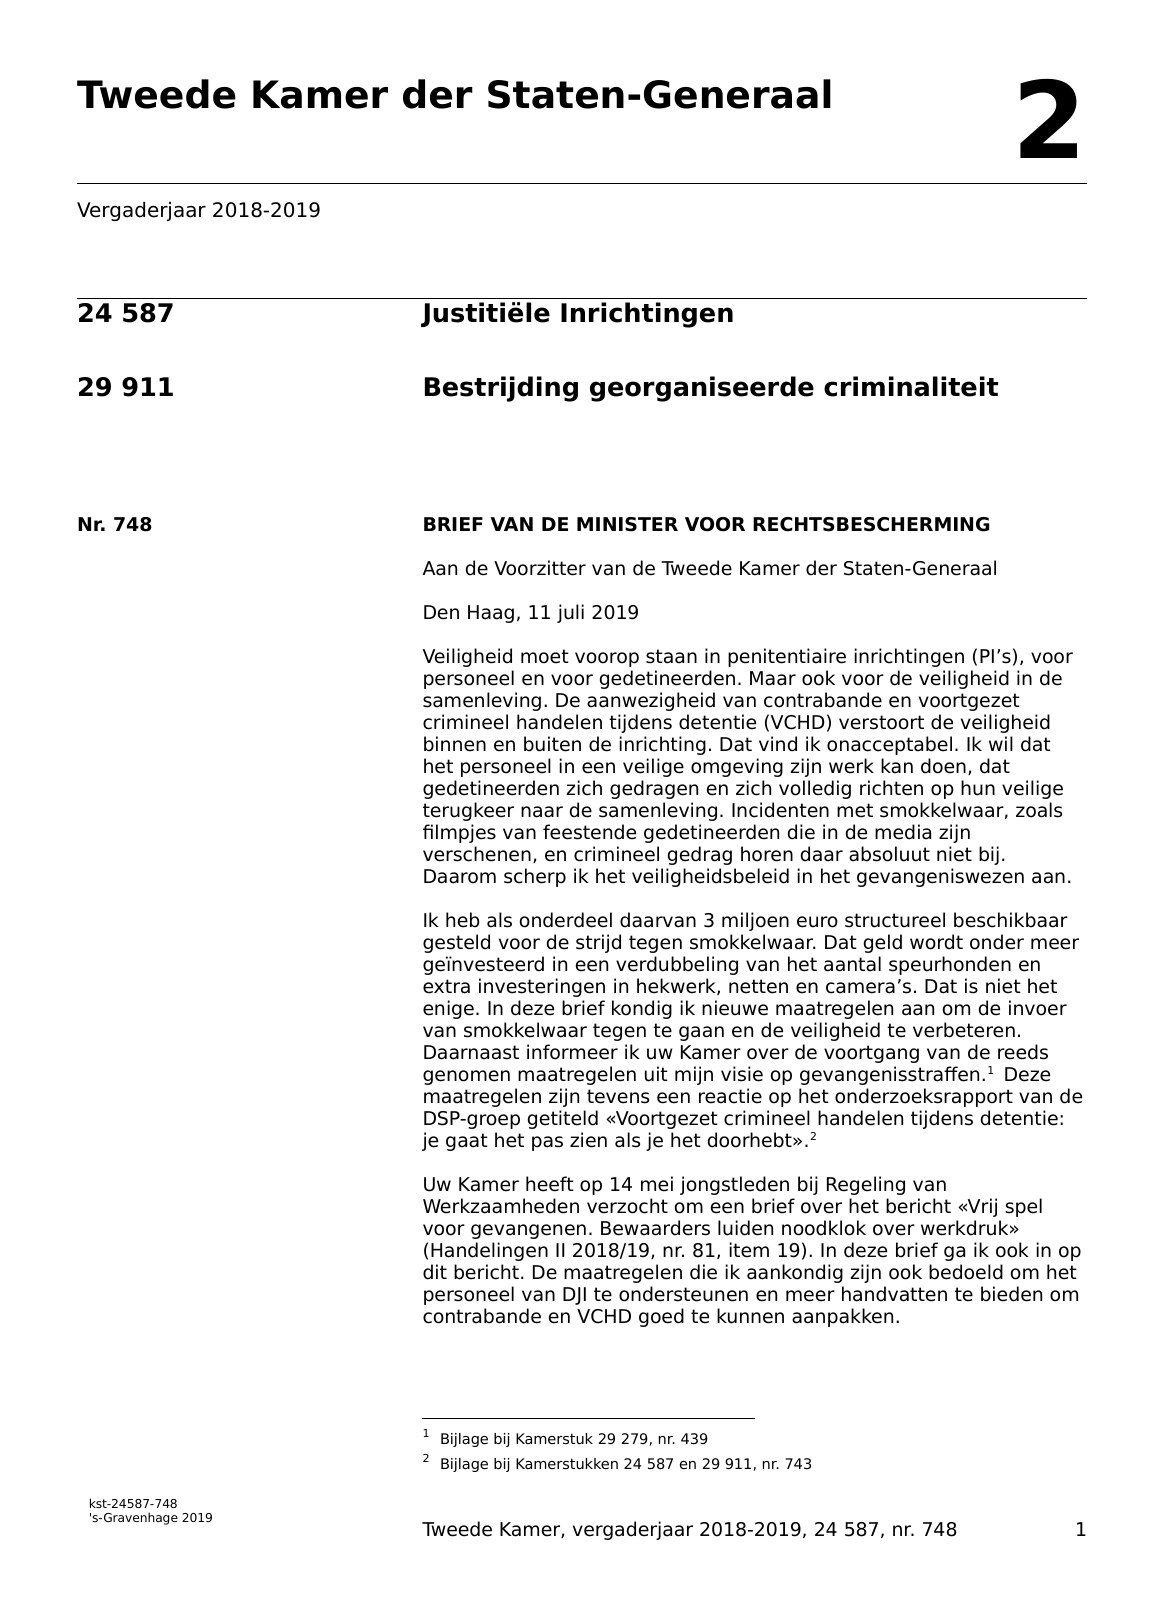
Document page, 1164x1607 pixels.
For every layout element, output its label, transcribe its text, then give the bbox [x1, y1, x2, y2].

text kst-24587-748 [88, 1497, 323, 1511]
table_header 2 [886, 59, 1087, 183]
text Bijlage bij Kamerstukken 24 587 en 29 911, nr. 743 [422, 1452, 1087, 1474]
text Ik heb als onderdeel daarvan 3 miljoen euro structureel beschikbaar gesteld voor de strijd tegen smokkelwaar. Dat geld wordt onder meer geïnvesteerd in een verdubbeling van het aantal speurhonden en extra investeringen in hekwerk, netten en camera’s. Dat is niet het enige. In deze brief kondig ik nieuwe maatregelen aan om de invoer van smokkelwaar tegen te gaan en de veiligheid te verbeteren. Daarnaast informeer ik uw Kamer over de voortgang van de reeds genomen maatregelen uit mijn visie op gevangenisstraffen. Deze maatregelen zijn tevens een reactie op het onderzoeksrapport van de DSP-groep getiteld «Voortgezet crimineel handelen tijdens detentie: je gaat het pas zien als je het doorhebt». [422, 910, 1087, 1152]
text Bijlage bij Kamerstuk 29 279, nr. 439 [422, 1427, 1087, 1449]
table_cell Vergaderjaar 2018-2019 [77, 184, 1087, 298]
text Uw Kamer heeft op 14 mei jongstleden bij Regeling van Werkzaamheden verzocht om een brief over het bericht «Vrij spel voor gevangenen. Bewaarders luiden noodklok over werkdruk» (Handelingen II 2018/19, nr. 81, item 19). In deze brief ga ik ook in op dit bericht. De maatregelen die ik aankondig zijn ook bedoeld om het personeel van DJI te ondersteunen en meer handvatten te bieden om contrabande en VCHD goed te kunnen aanpakken. [422, 1174, 1087, 1328]
text Veiligheid moet voorop staan in penitentiaire inrichtingen (PI’s), voor personeel en voor gedetineerden. Maar ook voor de veiligheid in de samenleving. De aanwezigheid van contrabande en voortgezet crimineel handelen tijdens detentie (VCHD) verstoort de veiligheid binnen en buiten de inrichting. Dat vind ik onacceptabel. Ik wil dat het personeel in een veilige omgeving zijn werk kan doen, dat gedetineerden zich gedragen en zich volledig richten op hun veilige terugkeer naar de samenleving. Incidenten met smokkelwaar, zoals filmpjes van feestende gedetineerden die in de media zijn verschenen, en crimineel gedrag horen daar absoluut niet bij. Daarom scherp ik het veiligheidsbeleid in het gevangeniswezen aan. [422, 646, 1087, 888]
text Den Haag, 11 juli 2019 [422, 602, 1087, 624]
subtitle 24 587 Justitiële Inrichtingen [77, 299, 1087, 329]
text 's-Gravenhage 2019 [88, 1511, 323, 1525]
table_header Tweede Kamer der Staten-Generaal [77, 59, 886, 183]
subtitle Nr. 748 BRIEF VAN DE MINISTER VOOR RECHTSBESCHERMING [77, 514, 1087, 536]
subtitle 29 911 Bestrijding georganiseerde criminaliteit [77, 373, 1087, 403]
text Aan de Voorzitter van de Tweede Kamer der Staten-Generaal [422, 558, 1087, 580]
